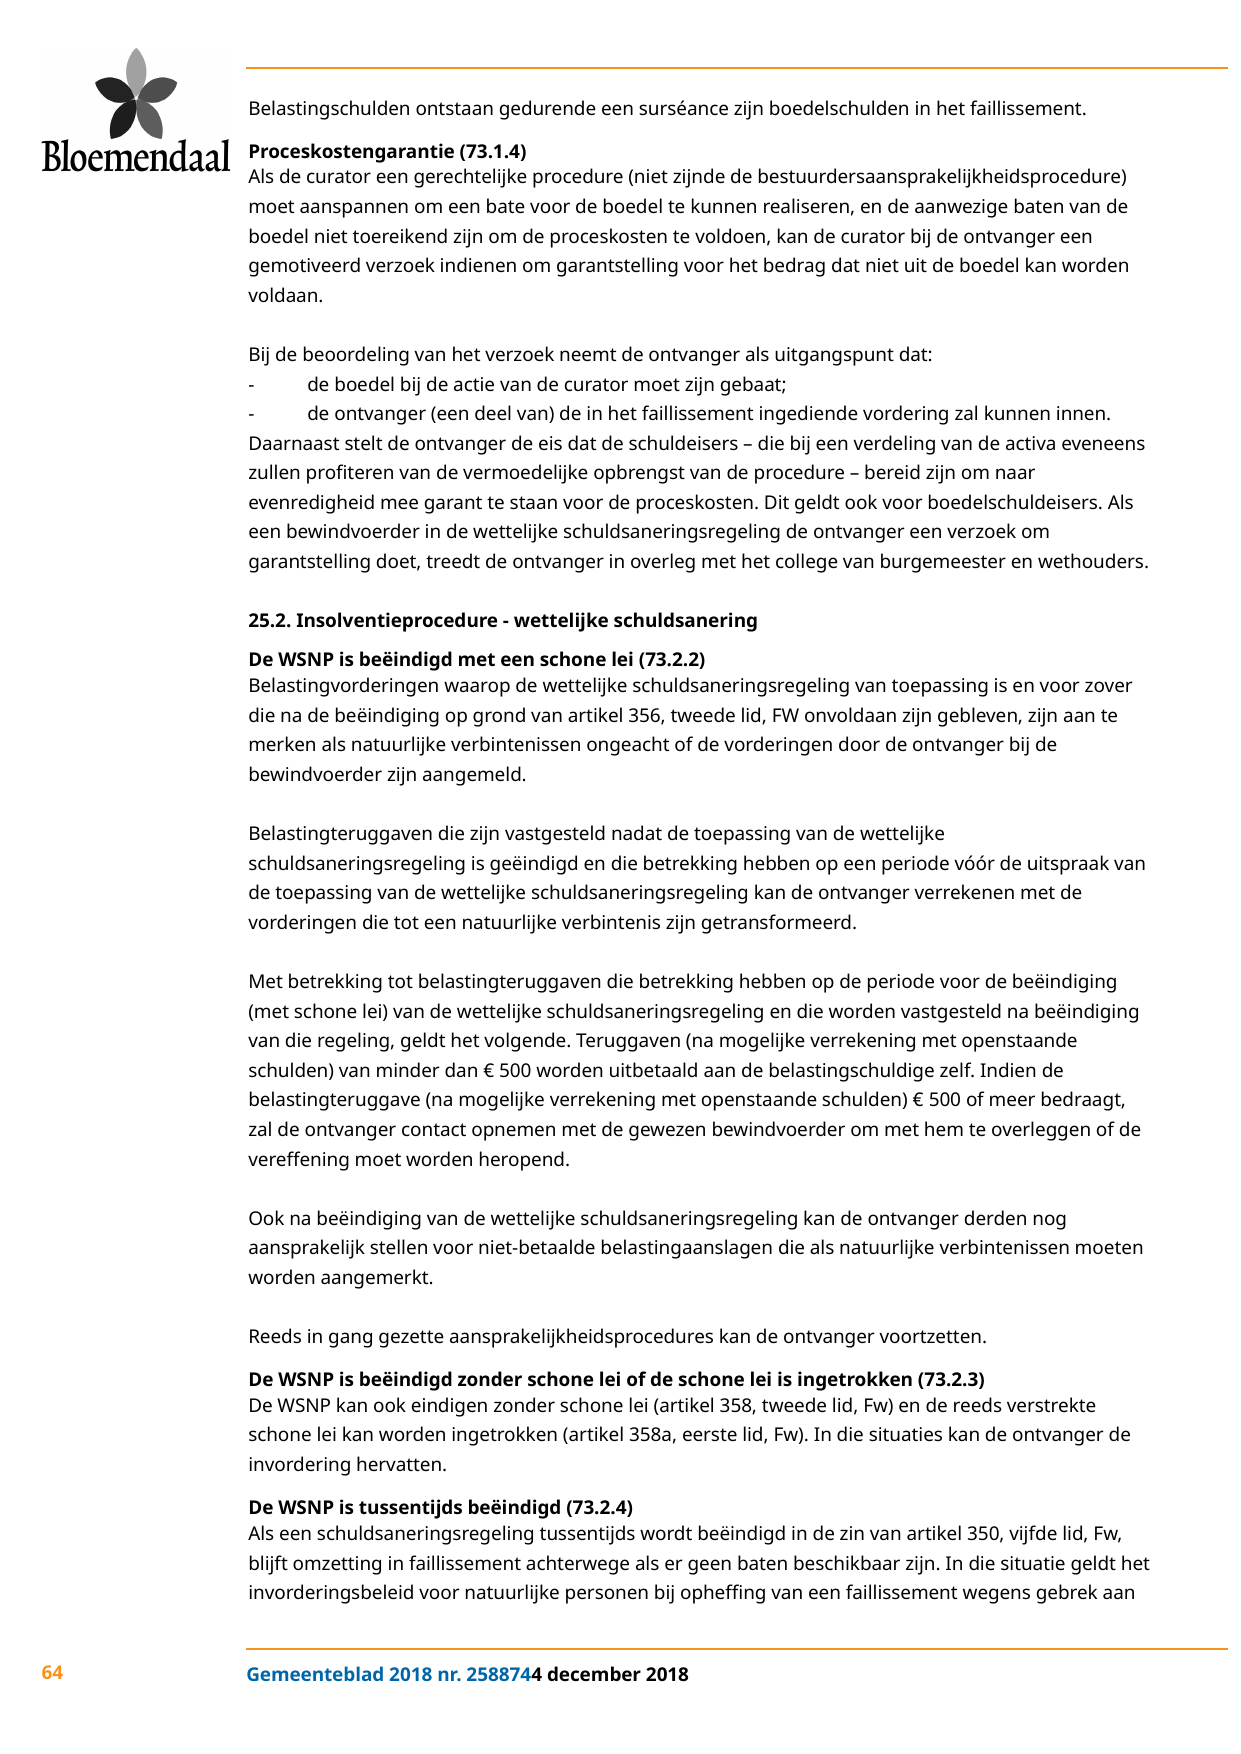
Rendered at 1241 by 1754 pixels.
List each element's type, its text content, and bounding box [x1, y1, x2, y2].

text 25.2. Insolventieprocedure - wettelijke schuldsanering [248, 607, 1152, 633]
text Ook na beëindiging van de wettelijke schuldsaneringsregeling kan de ontvanger derden nog aansprakelijk stellen voor niet-betaalde belastingaanslagen die als natuurlijke verbintenissen moeten worden aangemerkt. [248, 1205, 1152, 1290]
text De WSNP kan ook eindigen zonder schone lei (artikel 358, tweede lid, Fw) en de reeds verstrekte schone lei kan worden ingetrokken (artikel 358a, eerste lid, Fw). In die situaties kan de ontvanger de invordering hervatten. [248, 1392, 1152, 1477]
picture [41, 47, 231, 172]
text Belastingteruggaven die zijn vastgesteld nadat de toepassing van de wettelijke schuldsaneringsregeling is geëindigd en die betrekking hebben op een periode vóór de uitspraak van de toepassing van de wettelijke schuldsaneringsregeling kan de ontvanger verrekenen met de vorderingen die tot een natuurlijke verbintenis zijn getransformeerd. [248, 820, 1152, 935]
text Daarnaast stelt de ontvanger de eis dat de schuldeisers – die bij een verdeling van de activa eveneens zullen profiteren van de vermoedelijke opbrengst van de procedure – bereid zijn om naar evenredigheid mee garant te staan voor de proceskosten. Dit geldt ook voor boedelschuldeisers. Als een bewindvoerder in de wettelijke schuldsaneringsregeling de ontvanger een verzoek om garantstelling doet, treedt de ontvanger in overleg met het college van burgemeester en wethouders. [248, 430, 1152, 574]
list de boedel bij de actie van de curator moet zijn gebaat; [248, 371, 1152, 396]
text Als een schuldsaneringsregeling tussentijds wordt beëindigd in de zin van artikel 350, vijfde lid, Fw, blijft omzetting in faillissement achterwege als er geen baten beschikbaar zijn. In die situatie geldt het invorderingsbeleid voor natuurlijke personen bij opheffing van een faillissement wegens gebrek aan [248, 1520, 1152, 1605]
text Belastingvorderingen waarop de wettelijke schuldsaneringsregeling van toepassing is en voor zover die na de beëindiging op grond van artikel 356, tweede lid, FW onvoldaan zijn gebleven, zijn aan te merken als natuurlijke verbintenissen ongeacht of de vorderingen door de ontvanger bij de bewindvoerder zijn aangemeld. [248, 672, 1152, 787]
text Met betrekking tot belastingteruggaven die betrekking hebben op de periode voor de beëindiging (met schone lei) van de wettelijke schuldsaneringsregeling en die worden vastgesteld na beëindiging van die regeling, geldt het volgende. Teruggaven (na mogelijke verrekening met openstaande schulden) van minder dan € 500 worden uitbetaald aan de belastingschuldige zelf. Indien de belastingteruggave (na mogelijke verrekening met openstaande schulden) € 500 of meer bedraagt, zal de ontvanger contact opnemen met de gewezen bewindvoerder om met hem te overleggen of de vereffening moet worden heropend. [248, 968, 1152, 1171]
text De WSNP is tussentijds beëindigd (73.2.4) [248, 1494, 1152, 1520]
text Reeds in gang gezette aansprakelijkheidsprocedures kan de ontvanger voortzetten. [248, 1323, 1152, 1349]
text De WSNP is beëindigd met een schone lei (73.2.2) [248, 647, 1152, 672]
text Bij de beoordeling van het verzoek neemt de ontvanger als uitgangspunt dat: [248, 341, 1152, 367]
text De WSNP is beëindigd zonder schone lei of de schone lei is ingetrokken (73.2.3) [248, 1366, 1152, 1392]
text Belastingschulden ontstaan gedurende een surséance zijn boedelschulden in het faillissement. [248, 95, 1152, 121]
text Proceskostengarantie (73.1.4) [248, 138, 1152, 164]
text Als de curator een gerechtelijke procedure (niet zijnde de bestuurdersaansprakelijkheidsprocedure) moet aanspannen om een bate voor de boedel te kunnen realiseren, en de aanwezige baten van de boedel niet toereikend zijn om de proceskosten te voldoen, kan de curator bij de ontvanger een gemotiveerd verzoek indienen om garantstelling voor het bedrag dat niet uit de boedel kan worden voldaan. [248, 164, 1152, 308]
list de ontvanger (een deel van) de in het faillissement ingediende vordering zal kunnen innen. [248, 400, 1152, 426]
